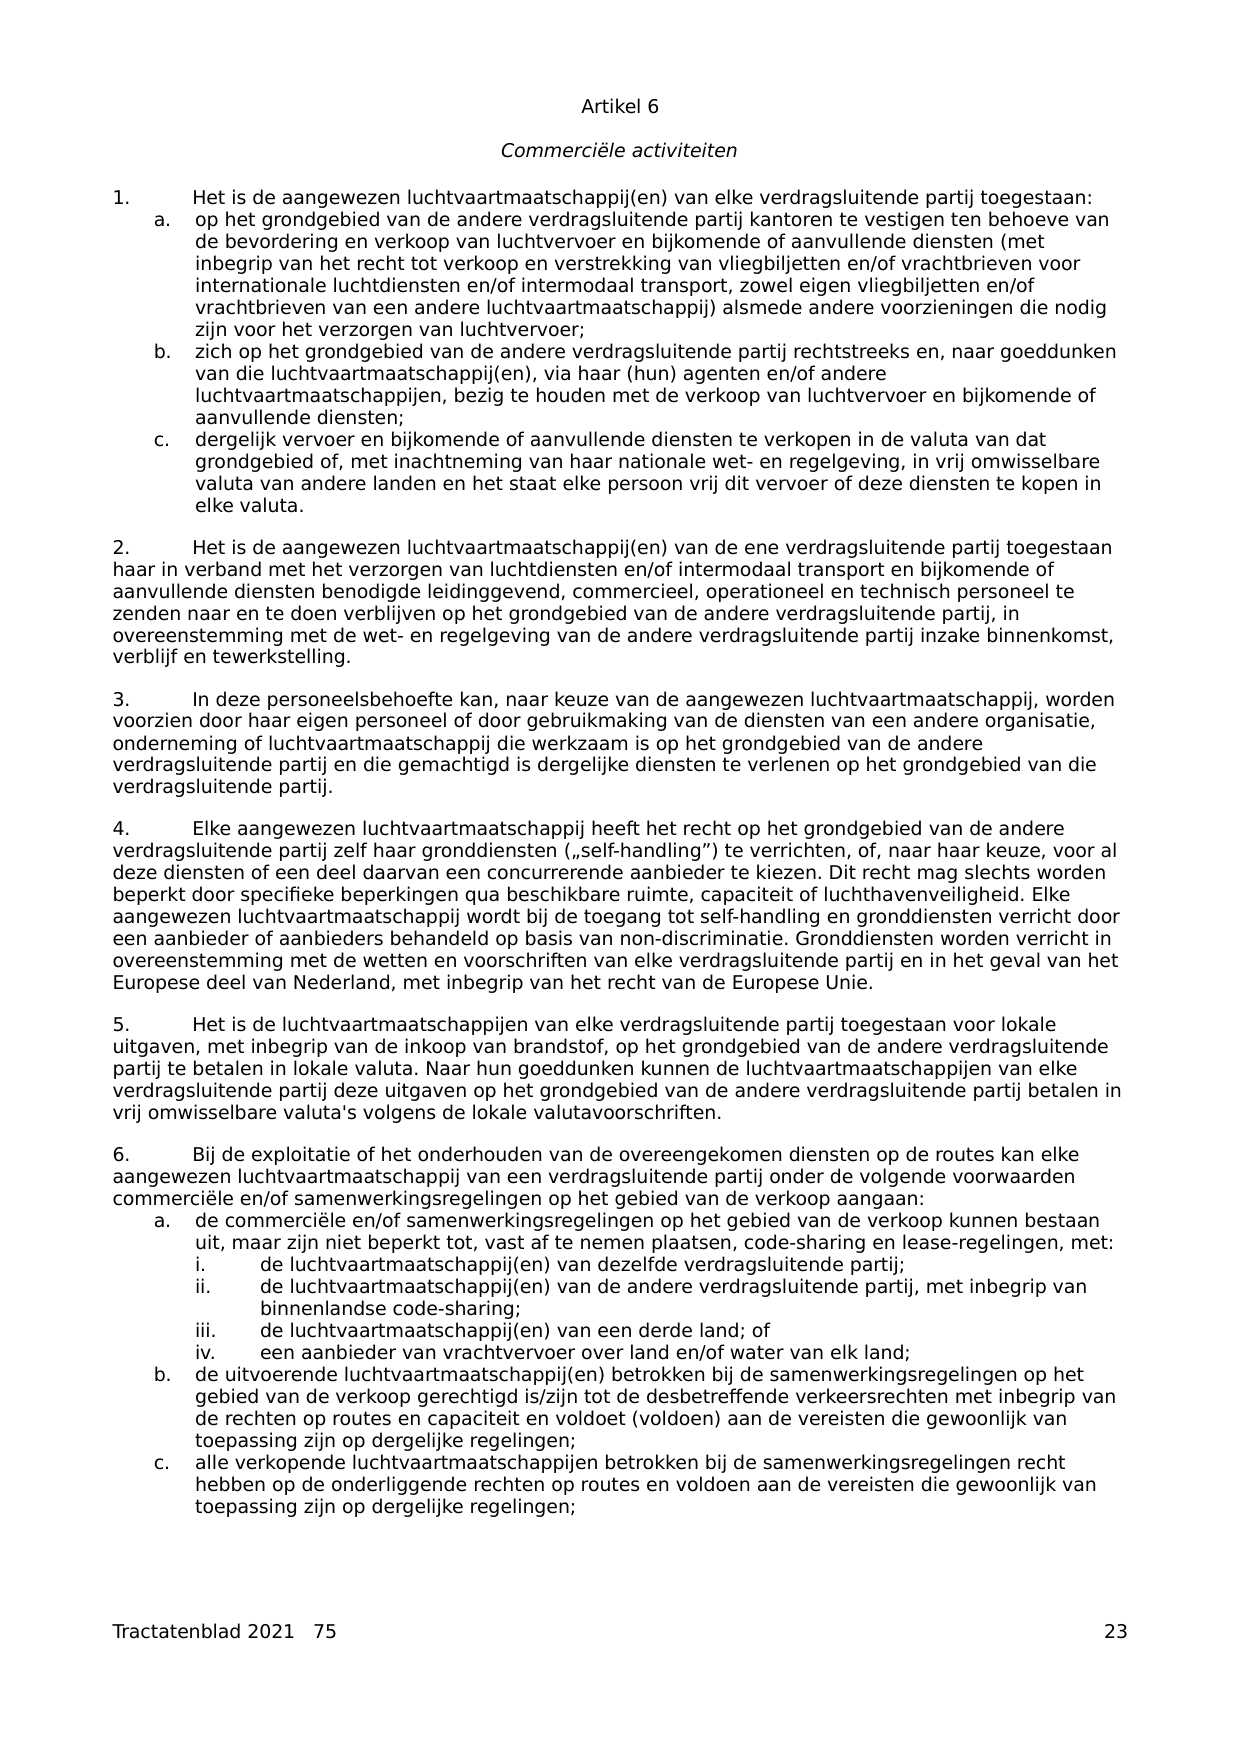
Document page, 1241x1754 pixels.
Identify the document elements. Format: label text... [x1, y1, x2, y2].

text 2. Het is de aangewezen luchtvaartmaatschappij(en) van de ene verdragsluitende partij toegestaan haar in verband met het verzorgen van luchtdiensten en/of intermodaal transport en bijkomende of aanvullende diensten benodigde leidinggevend, commercieel, operationeel en technisch personeel te zenden naar en te doen verblijven op het grondgebied van de andere verdragsluitende partij, in overeenstemming met de wet- en regelgeving van de andere verdragsluitende partij inzake binnenkomst, verblijf en tewerkstelling. [112, 537, 1128, 668]
text iii. de luchtvaartmaatschappij(en) van een derde land; of [195, 1320, 1128, 1342]
text b. zich op het grondgebied van de andere verdragsluitende partij rechtstreeks en, naar goeddunken van die luchtvaartmaatschappij(en), via haar (hun) agenten en/of andere luchtvaartmaatschappijen, bezig te houden met de verkoop van luchtvervoer en bijkomende of aanvullende diensten; [153, 341, 1128, 429]
text 3. In deze personeelsbehoefte kan, naar keuze van de aangewezen luchtvaartmaatschappij, worden voorzien door haar eigen personeel of door gebruikmaking van de diensten van een andere organisatie, onderneming of luchtvaartmaatschappij die werkzaam is op het grondgebied van de andere verdragsluitende partij en die gemachtigd is dergelijke diensten te verlenen op het grondgebied van die verdragsluitende partij. [112, 688, 1128, 798]
text b. de uitvoerende luchtvaartmaatschappij(en) betrokken bij de samenwerkingsregelingen op het gebied van de verkoop gerechtigd is/zijn tot de desbetreffende verkeersrechten met inbegrip van de rechten op routes en capaciteit en voldoet (voldoen) aan de vereisten die gewoonlijk van toepassing zijn op dergelijke regelingen; [153, 1364, 1128, 1452]
text ii. de luchtvaartmaatschappij(en) van de andere verdragsluitende partij, met inbegrip van binnenlandse code-sharing; [195, 1276, 1128, 1320]
text 5. Het is de luchtvaartmaatschappijen van elke verdragsluitende partij toegestaan voor lokale uitgaven, met inbegrip van de inkoop van brandstof, op het grondgebied van de andere verdragsluitende partij te betalen in lokale valuta. Naar hun goeddunken kunnen de luchtvaartmaatschappijen van elke verdragsluitende partij deze uitgaven op het grondgebied van de andere verdragsluitende partij betalen in vrij omwisselbare valuta's volgens de lokale valutavoorschriften. [112, 1014, 1128, 1124]
text a. op het grondgebied van de andere verdragsluitende partij kantoren te vestigen ten behoeve van de bevordering en verkoop van luchtvervoer en bijkomende of aanvullende diensten (met inbegrip van het recht tot verkoop en verstrekking van vliegbiljetten en/of vrachtbrieven voor internationale luchtdiensten en/of intermodaal transport, zowel eigen vliegbiljetten en/of vrachtbrieven van een andere luchtvaartmaatschappij) alsmede andere voorzieningen die nodig zijn voor het verzorgen van luchtvervoer; [153, 209, 1128, 341]
text iv. een aanbieder van vrachtvervoer over land en/of water van elk land; [195, 1342, 1128, 1364]
text 1. Het is de aangewezen luchtvaartmaatschappij(en) van elke verdragsluitende partij toegestaan: [112, 187, 1128, 209]
text 4. Elke aangewezen luchtvaartmaatschappij heeft het recht op het grondgebied van de andere verdragsluitende partij zelf haar gronddiensten („self-handling”) te verrichten, of, naar haar keuze, voor al deze diensten of een deel daarvan een concurrerende aanbieder te kiezen. Dit recht mag slechts worden beperkt door specifieke beperkingen qua beschikbare ruimte, capaciteit of luchthavenveiligheid. Elke aangewezen luchtvaartmaatschappij wordt bij de toegang tot self-handling en gronddiensten verricht door een aanbieder of aanbieders behandeld op basis van non-discriminatie. Gronddiensten worden verricht in overeenstemming met de wetten en voorschriften van elke verdragsluitende partij en in het geval van het Europese deel van Nederland, met inbegrip van het recht van de Europese Unie. [112, 818, 1128, 994]
subtitle Artikel 6 Commerciële activiteiten [112, 96, 1128, 162]
text 6. Bij de exploitatie of het onderhouden van de overeengekomen diensten op de routes kan elke aangewezen luchtvaartmaatschappij van een verdragsluitende partij onder de volgende voorwaarden commerciële en/of samenwerkingsregelingen op het gebied van de verkoop aangaan: [112, 1144, 1128, 1210]
text c. alle verkopende luchtvaartmaatschappijen betrokken bij de samenwerkingsregelingen recht hebben op de onderliggende rechten op routes en voldoen aan de vereisten die gewoonlijk van toepassing zijn op dergelijke regelingen; [153, 1452, 1128, 1518]
text c. dergelijk vervoer en bijkomende of aanvullende diensten te verkopen in de valuta van dat grondgebied of, met inachtneming van haar nationale wet- en regelgeving, in vrij omwisselbare valuta van andere landen en het staat elke persoon vrij dit vervoer of deze diensten te kopen in elke valuta. [153, 429, 1128, 517]
text i. de luchtvaartmaatschappij(en) van dezelfde verdragsluitende partij; [195, 1254, 1128, 1276]
text a. de commerciële en/of samenwerkingsregelingen op het gebied van de verkoop kunnen bestaan uit, maar zijn niet beperkt tot, vast af te nemen plaatsen, code-sharing en lease-regelingen, met: [153, 1210, 1128, 1254]
